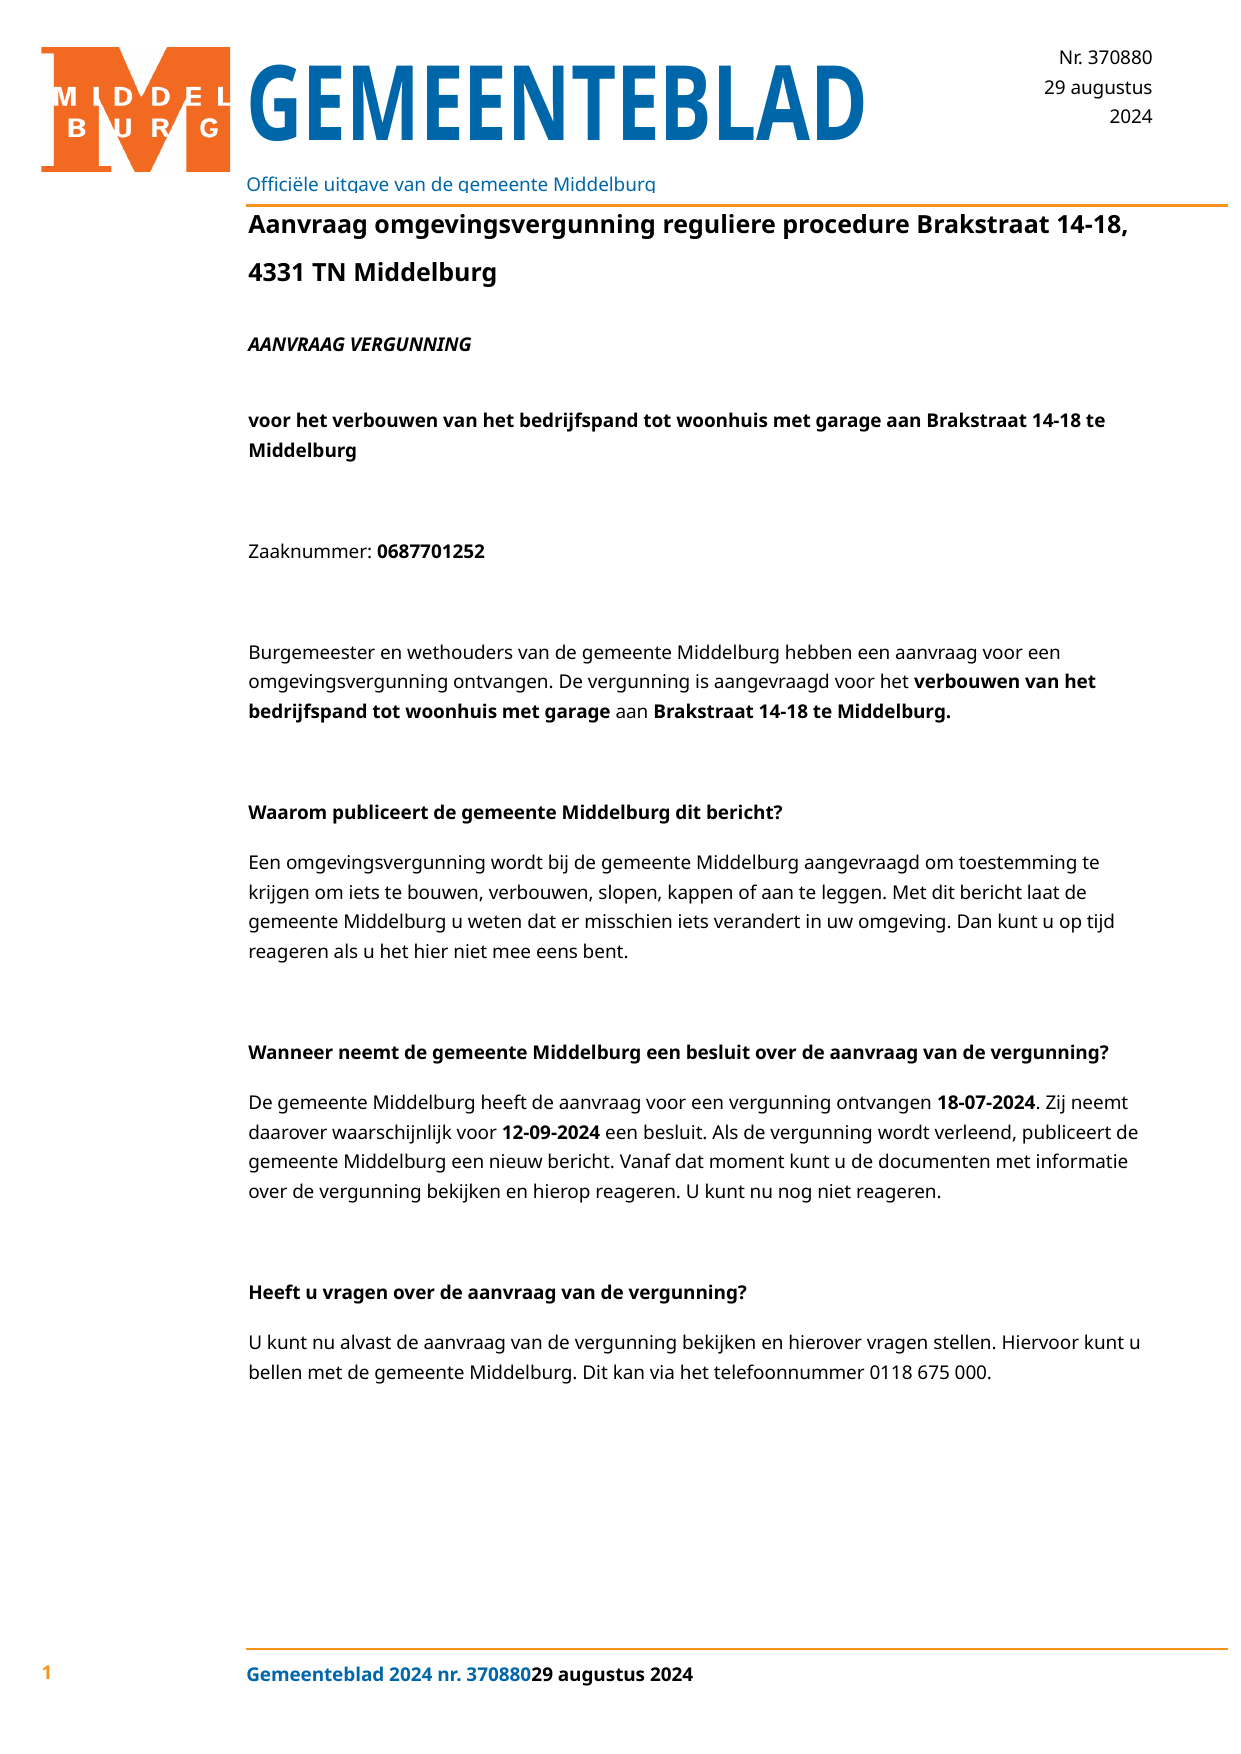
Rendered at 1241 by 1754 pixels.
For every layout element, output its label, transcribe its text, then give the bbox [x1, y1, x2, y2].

text Aanvraag omgevingsvergunning reguliere procedure Brakstraat 14-18, 4331 TN Middelburg [248, 207, 1152, 288]
text Burgemeester en wethouders van de gemeente Middelburg hebben een aanvraag voor een omgevingsvergunning ontvangen. De vergunning is aangevraagd voor het verbouwen van het bedrijfspand tot woonhuis met garage aan Brakstraat 14-18 te Middelburg. [248, 639, 1152, 724]
text Heeft u vragen over de aanvraag van de vergunning? [248, 1279, 1152, 1304]
text U kunt nu alvast de aanvraag van de vergunning bekijken en hierover vragen stellen. Hiervoor kunt u bellen met de gemeente Middelburg. Dit kan via het telefoonnummer 0118 675 000. [248, 1329, 1152, 1384]
picture [41, 47, 231, 172]
text Zaaknummer: 0687701252 [248, 538, 1152, 564]
text AANVRAAG VERGUNNING [248, 331, 1152, 357]
text voor het verbouwen van het bedrijfspand tot woonhuis met garage aan Brakstraat 14-18 te Middelburg [248, 408, 1152, 463]
text Een omgevingsvergunning wordt bij de gemeente Middelburg aangevraagd om toestemming te krijgen om iets te bouwen, verbouwen, slopen, kappen of aan te leggen. Met dit bericht laat de gemeente Middelburg u weten dat er misschien iets verandert in uw omgeving. Dan kunt u op tijd reageren als u het hier niet mee eens bent. [248, 849, 1152, 964]
text Wanneer neemt de gemeente Middelburg een besluit over de aanvraag van de vergunning? [248, 1039, 1152, 1064]
text Waarom publiceert de gemeente Middelburg dit bericht? [248, 799, 1152, 824]
text De gemeente Middelburg heeft de aanvraag voor een vergunning ontvangen 18-07-2024. Zij neemt daarover waarschijnlijk voor 12-09-2024 een besluit. Als de vergunning wordt verleend, publiceert de gemeente Middelburg een nieuw bericht. Vanaf dat moment kunt u de documenten met informatie over de vergunning bekijken en hierop reageren. U kunt nu nog niet reageren. [248, 1089, 1152, 1204]
